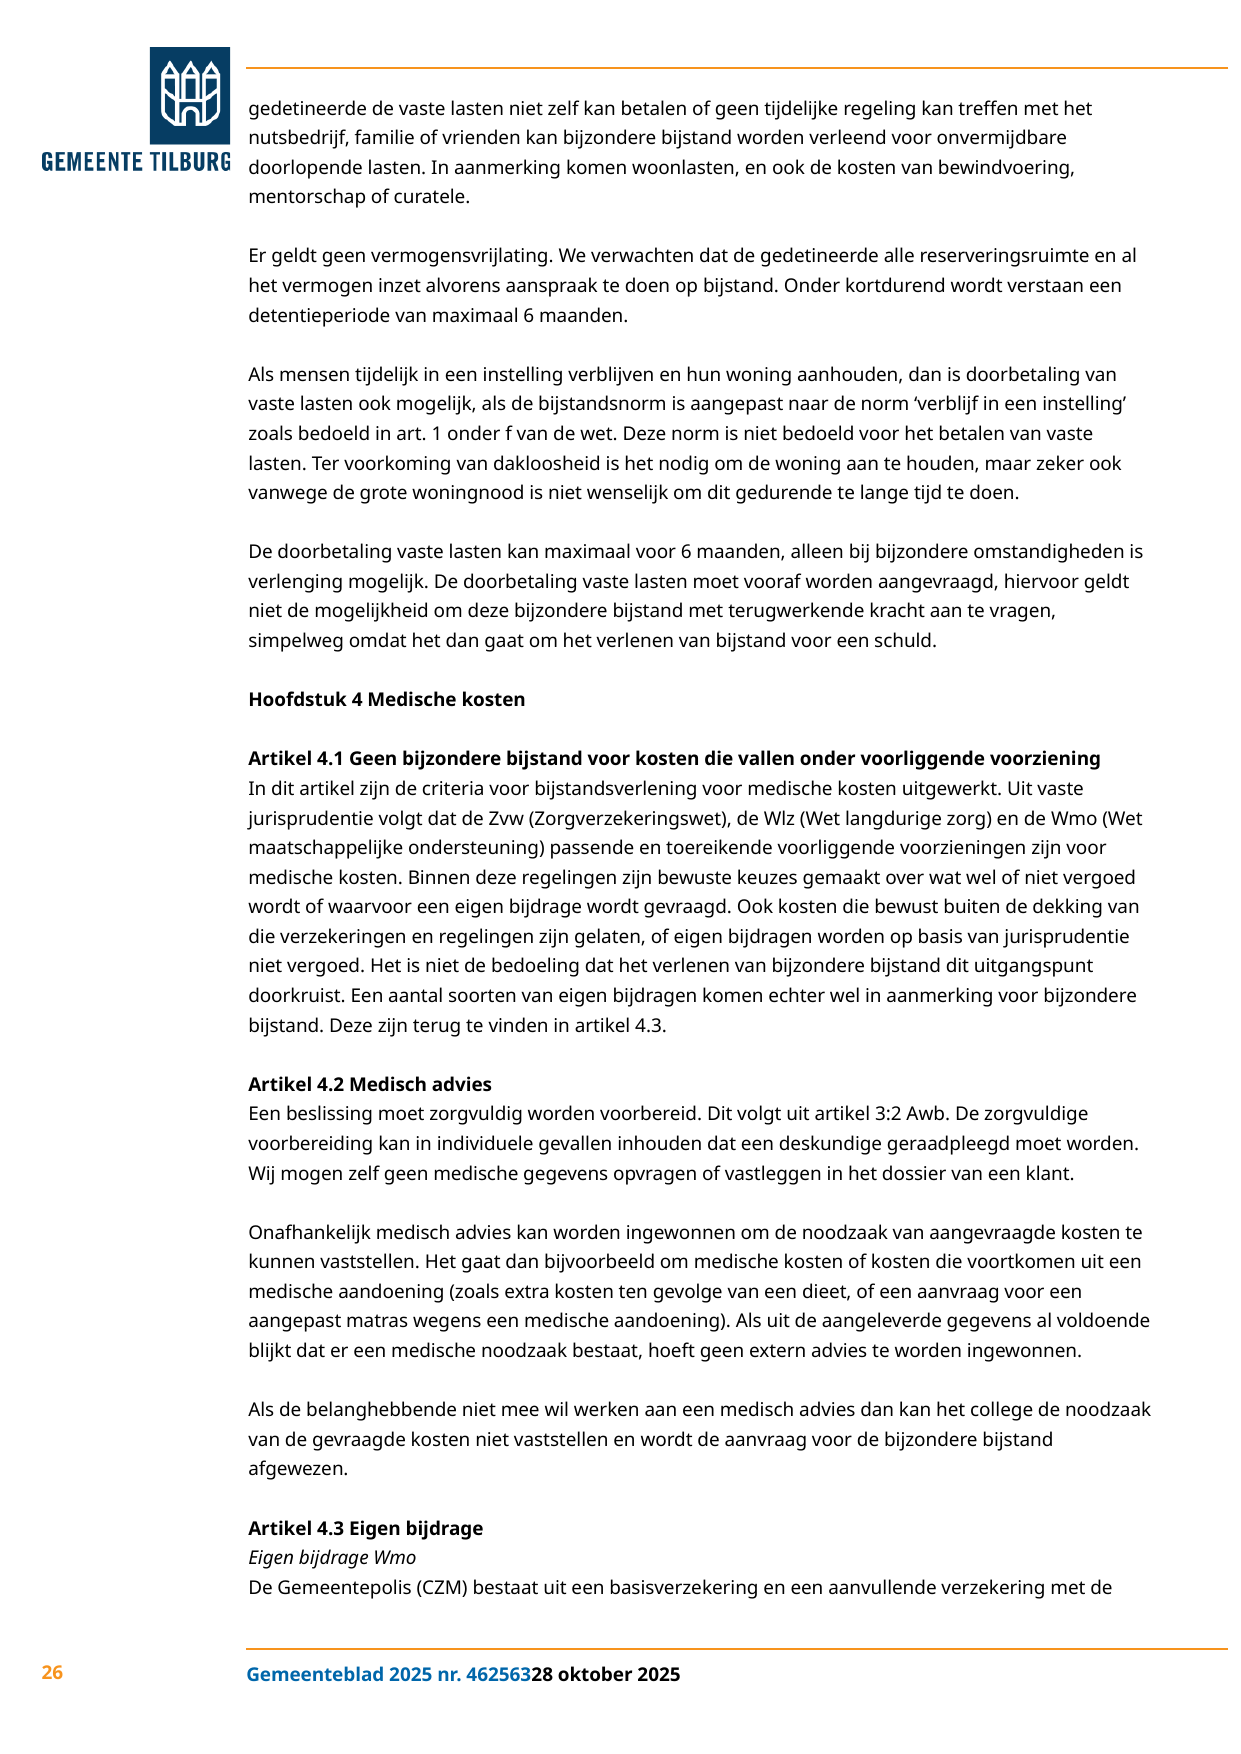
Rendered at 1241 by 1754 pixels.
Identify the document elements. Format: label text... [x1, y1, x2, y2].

text Eigen bijdrage Wmo [248, 1544, 1152, 1570]
text Artikel 4.3 Eigen bijdrage [248, 1515, 1152, 1541]
text Artikel 4.1 Geen bijzondere bijstand voor kosten die vallen onder voorliggende voorziening [248, 746, 1152, 771]
text Wij mogen zelf geen medische gegevens opvragen of vastleggen in het dossier van een klant. [248, 1160, 1152, 1186]
text gedetineerde de vaste lasten niet zelf kan betalen of geen tijdelijke regeling kan treffen met het nutsbedrijf, familie of vrienden kan bijzondere bijstand worden verleend voor onvermijdbare doorlopende lasten. In aanmerking komen woonlasten, en ook de kosten van bewindvoering, mentorschap of curatele. [248, 95, 1152, 209]
picture [41, 47, 231, 172]
text Artikel 4.2 Medisch advies [248, 1071, 1152, 1097]
text Als mensen tijdelijk in een instelling verblijven en hun woning aanhouden, dan is doorbetaling van vaste lasten ook mogelijk, als de bijstandsnorm is aangepast naar de norm ‘verblijf in een instelling’ zoals bedoeld in art. 1 onder f van de wet. Deze norm is niet bedoeld voor het betalen van vaste lasten. Ter voorkoming van dakloosheid is het nodig om de woning aan te houden, maar zeker ook vanwege de grote woningnood is niet wenselijk om dit gedurende te lange tijd te doen. [248, 361, 1152, 505]
text Hoofdstuk 4 Medische kosten [248, 686, 1152, 712]
text Er geldt geen vermogensvrijlating. We verwachten dat de gedetineerde alle reserveringsruimte en al het vermogen inzet alvorens aanspraak te doen op bijstand. Onder kortdurend wordt verstaan een detentieperiode van maximaal 6 maanden. [248, 243, 1152, 328]
text Een beslissing moet zorgvuldig worden voorbereid. Dit volgt uit artikel 3:2 Awb. De zorgvuldige voorbereiding kan in individuele gevallen inhouden dat een deskundige geraadpleegd moet worden. [248, 1101, 1152, 1156]
text De doorbetaling vaste lasten kan maximaal voor 6 maanden, alleen bij bijzondere omstandigheden is verlenging mogelijk. De doorbetaling vaste lasten moet vooraf worden aangevraagd, hiervoor geldt niet de mogelijkheid om deze bijzondere bijstand met terugwerkende kracht aan te vragen, simpelweg omdat het dan gaat om het verlenen van bijstand voor een schuld. [248, 538, 1152, 653]
text De Gemeentepolis (CZM) bestaat uit een basisverzekering en een aanvullende verzekering met de [248, 1574, 1152, 1600]
text In dit artikel zijn de criteria voor bijstandsverlening voor medische kosten uitgewerkt. Uit vaste jurisprudentie volgt dat de Zvw (Zorgverzekeringswet), de Wlz (Wet langdurige zorg) en de Wmo (Wet maatschappelijke ondersteuning) passende en toereikende voorliggende voorzieningen zijn voor medische kosten. Binnen deze regelingen zijn bewuste keuzes gemaakt over wat wel of niet vergoed wordt of waarvoor een eigen bijdrage wordt gevraagd. Ook kosten die bewust buiten de dekking van die verzekeringen en regelingen zijn gelaten, of eigen bijdragen worden op basis van jurisprudentie niet vergoed. Het is niet de bedoeling dat het verlenen van bijzondere bijstand dit uitgangspunt doorkruist. Een aantal soorten van eigen bijdragen komen echter wel in aanmerking voor bijzondere bijstand. Deze zijn terug te vinden in artikel 4.3. [248, 775, 1152, 1038]
text Onafhankelijk medisch advies kan worden ingewonnen om de noodzaak van aangevraagde kosten te kunnen vaststellen. Het gaat dan bijvoorbeeld om medische kosten of kosten die voortkomen uit een medische aandoening (zoals extra kosten ten gevolge van een dieet, of een aanvraag voor een aangepast matras wegens een medische aandoening). Als uit de aangeleverde gegevens al voldoende blijkt dat er een medische noodzaak bestaat, hoeft geen extern advies te worden ingewonnen. [248, 1219, 1152, 1363]
text Als de belanghebbende niet mee wil werken aan een medisch advies dan kan het college de noodzaak van de gevraagde kosten niet vaststellen en wordt de aanvraag voor de bijzondere bijstand afgewezen. [248, 1396, 1152, 1481]
